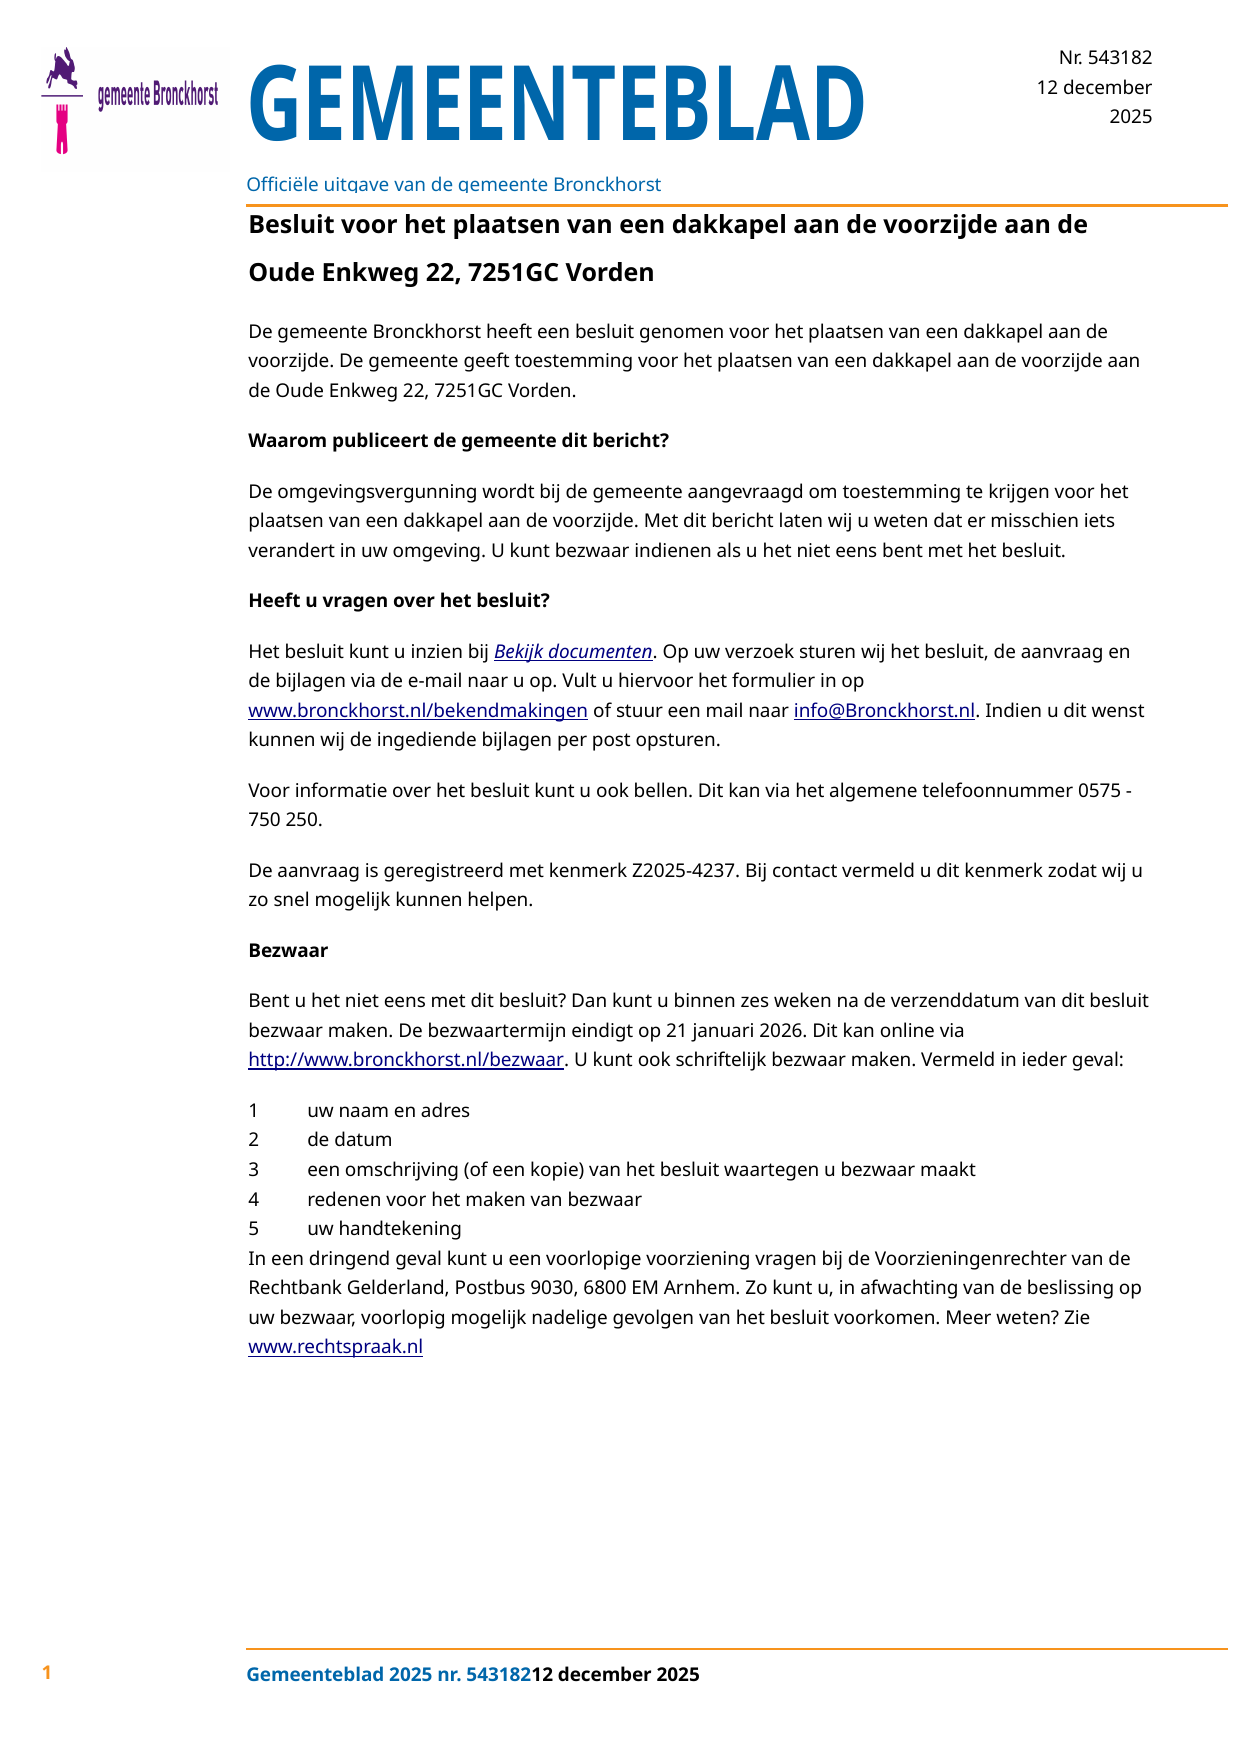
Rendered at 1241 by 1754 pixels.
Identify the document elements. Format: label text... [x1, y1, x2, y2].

list uw naam en adres [248, 1097, 1152, 1123]
text De aanvraag is geregistreerd met kenmerk Z2025-4237. Bij contact vermeld u dit kenmerk zodat wij u zo snel mogelijk kunnen helpen. [248, 857, 1152, 912]
text Bent u het niet eens met dit besluit? Dan kunt u binnen zes weken na de verzenddatum van dit besluit bezwaar maken. De bezwaartermijn eindigt op 21 januari 2026. Dit kan online via http://www.bronckhorst.nl/bezwaar. U kunt ook schriftelijk bezwaar maken. Vermeld in ieder geval: [248, 987, 1152, 1072]
text De omgevingsvergunning wordt bij de gemeente aangevraagd om toestemming te krijgen voor het plaatsen van een dakkapel aan de voorzijde. Met dit bericht laten wij u weten dat er misschien iets verandert in uw omgeving. U kunt bezwaar indienen als u het niet eens bent met het besluit. [248, 478, 1152, 563]
text De gemeente Bronckhorst heeft een besluit genomen voor het plaatsen van een dakkapel aan de voorzijde. De gemeente geeft toestemming voor het plaatsen van een dakkapel aan de voorzijde aan de Oude Enkweg 22, 7251GC Vorden. [248, 318, 1152, 403]
picture [41, 47, 231, 172]
list de datum [248, 1127, 1152, 1152]
list uw handtekening [248, 1215, 1152, 1241]
text Bezwaar [248, 937, 1152, 963]
text Waarom publiceert de gemeente dit bericht? [248, 427, 1152, 453]
text Heeft u vragen over het besluit? [248, 587, 1152, 613]
list redenen voor het maken van bezwaar [248, 1186, 1152, 1212]
text Besluit voor het plaatsen van een dakkapel aan de voorzijde aan de Oude Enkweg 22, 7251GC Vorden [248, 207, 1152, 288]
text Het besluit kunt u inzien bij Bekijk documenten. Op uw verzoek sturen wij het besluit, de aanvraag en de bijlagen via de e-mail naar u op. Vult u hiervoor het formulier in op www.bronckhorst.nl/bekendmakingen of stuur een mail naar info@Bronckhorst.nl. Indien u dit wenst kunnen wij de ingediende bijlagen per post opsturen. [248, 638, 1152, 752]
text In een dringend geval kunt u een voorlopige voorziening vragen bij de Voorzieningenrechter van de Rechtbank Gelderland, Postbus 9030, 6800 EM Arnhem. Zo kunt u, in afwachting van de beslissing op uw bezwaar, voorlopig mogelijk nadelige gevolgen van het besluit voorkomen. Meer weten? Zie www.rechtspraak.nl [248, 1245, 1152, 1359]
text Voor informatie over het besluit kunt u ook bellen. Dit kan via het algemene telefoonnummer 0575 - 750 250. [248, 777, 1152, 832]
list een omschrijving (of een kopie) van het besluit waartegen u bezwaar maakt [248, 1156, 1152, 1182]
